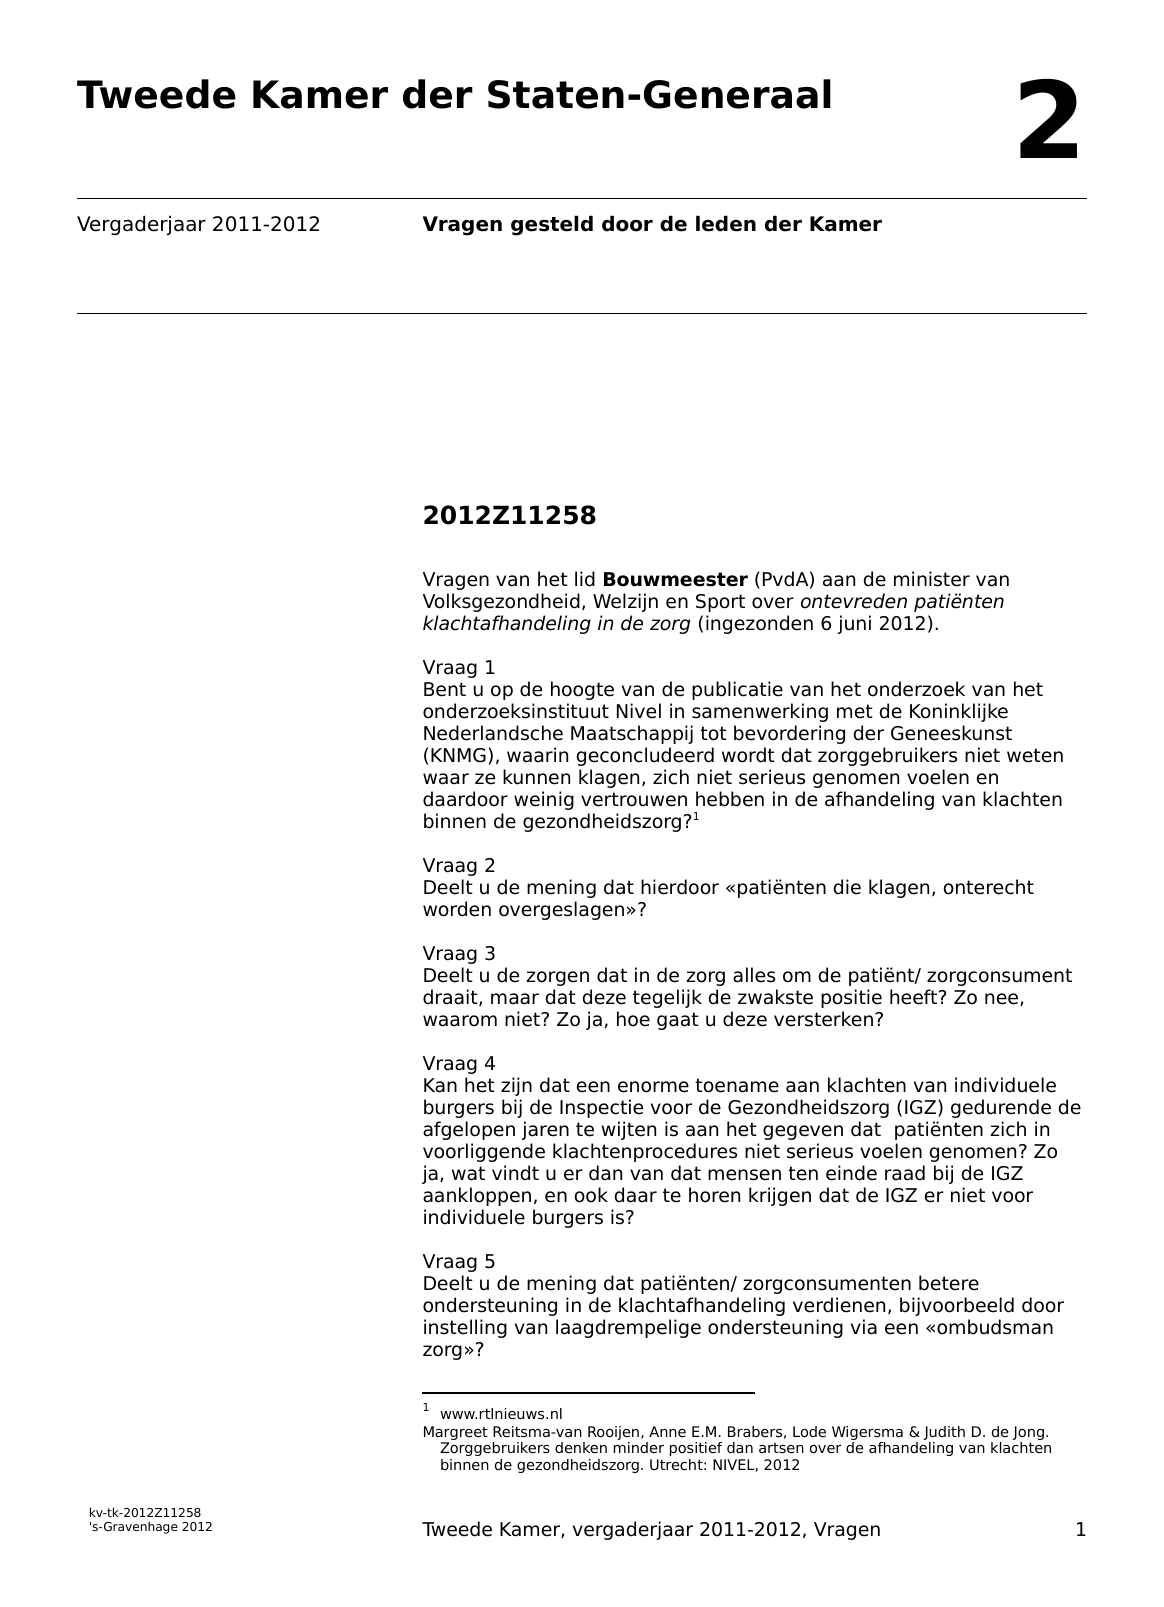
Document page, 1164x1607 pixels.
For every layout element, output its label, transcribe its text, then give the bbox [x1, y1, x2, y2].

text Bent u op de hoogte van de publicatie van het onderzoek van het onderzoeksinstituut Nivel in samenwerking met de Koninklijke Nederlandsche Maatschappij tot bevordering der Geneeskunst (KNMG), waarin geconcludeerd wordt dat zorggebruikers niet weten waar ze kunnen klagen, zich niet serieus genomen voelen en daardoor weinig vertrouwen hebben in de afhandeling van klachten binnen de gezondheidszorg? [422, 679, 1087, 833]
text Vraag 2 [422, 855, 1087, 877]
text Kan het zijn dat een enorme toename aan klachten van individuele burgers bij de Inspectie voor de Gezondheidszorg (IGZ) gedurende de afgelopen jaren te wijten is aan het gegeven dat patiënten zich in voorliggende klachtenprocedures niet serieus voelen genomen? Zo ja, wat vindt u er dan van dat mensen ten einde raad bij de IGZ aankloppen, en ook daar te horen krijgen dat de IGZ er niet voor individuele burgers is? [422, 1075, 1087, 1229]
text Vraag 1 [422, 657, 1087, 679]
table_cell Vragen gesteld door de leden der Kamer [422, 199, 1087, 313]
text Margreet Reitsma-van Rooijen, Anne E.M. Brabers, Lode Wigersma & Judith D. de Jong. Zorggebruikers denken minder positief dan artsen over de afhandeling van klachten binnen de gezondheidszorg. Utrecht: NIVEL, 2012 [422, 1424, 1087, 1474]
text 2012Z11258 [422, 501, 1087, 531]
text 's-Gravenhage 2012 [88, 1520, 323, 1534]
table_header Tweede Kamer der Staten-Generaal [77, 59, 886, 198]
text www.rtlnieuws.nl [422, 1402, 1087, 1424]
text Deelt u de zorgen dat in de zorg alles om de patiënt/ zorgconsument draait, maar dat deze tegelijk de zwakste positie heeft? Zo nee, waarom niet? Zo ja, hoe gaat u deze versterken? [422, 965, 1087, 1031]
text Vraag 4 [422, 1053, 1087, 1075]
text kv-tk-2012Z11258 [88, 1506, 323, 1520]
table_cell Vergaderjaar 2011-2012 [77, 199, 422, 313]
text Vragen van het lid Bouwmeester (PvdA) aan de minister van Volksgezondheid, Welzijn en Sport over ontevreden patiënten klachtafhandeling in de zorg (ingezonden 6 juni 2012). [422, 569, 1087, 635]
text Deelt u de mening dat hierdoor «patiënten die klagen, onterecht worden overgeslagen»? [422, 877, 1087, 921]
table_header 2 [886, 59, 1087, 198]
text Vraag 3 [422, 943, 1087, 965]
text Deelt u de mening dat patiënten/ zorgconsumenten betere ondersteuning in de klachtafhandeling verdienen, bijvoorbeeld door instelling van laagdrempelige ondersteuning via een «ombudsman zorg»? [422, 1273, 1087, 1361]
text Vraag 5 [422, 1251, 1087, 1273]
